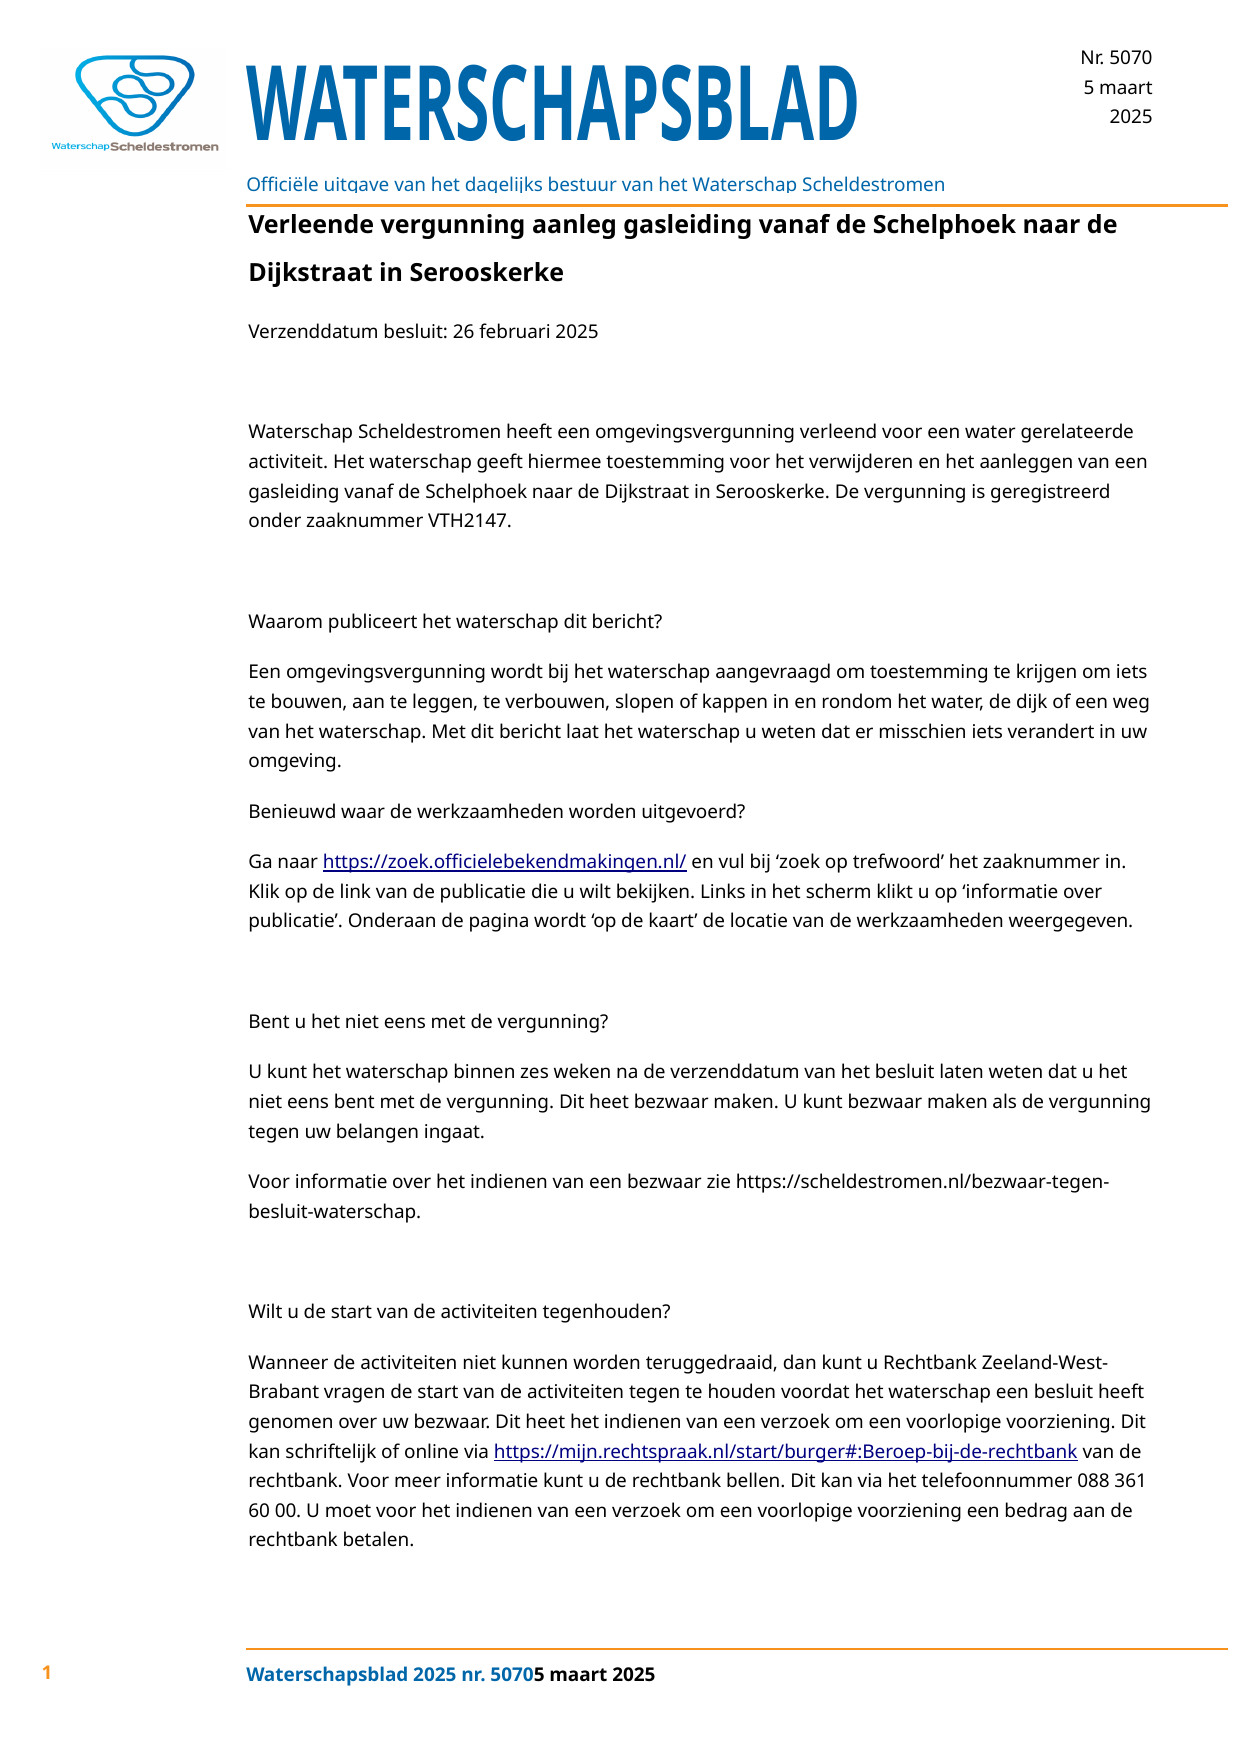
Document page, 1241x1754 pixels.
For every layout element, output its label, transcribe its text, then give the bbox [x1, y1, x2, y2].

text Waarom publiceert het waterschap dit bericht? [248, 608, 1152, 634]
text Wilt u de start van de activiteiten tegenhouden? [248, 1299, 1152, 1324]
text Voor informatie over het indienen van een bezwaar zie https://scheldestromen.nl/bezwaar-tegen-besluit-waterschap. [248, 1168, 1152, 1224]
text Een omgevingsvergunning wordt bij het waterschap aangevraagd om toestemming te krijgen om iets te bouwen, aan te leggen, te verbouwen, slopen of kappen in en rondom het water, de dijk of een weg van het waterschap. Met dit bericht laat het waterschap u weten dat er misschien iets verandert in uw omgeving. [248, 659, 1152, 773]
picture [41, 47, 231, 172]
text Bent u het niet eens met de vergunning? [248, 1008, 1152, 1034]
text Wanneer de activiteiten niet kunnen worden teruggedraaid, dan kunt u Rechtbank Zeeland-West-Brabant vragen de start van de activiteiten tegen te houden voordat het waterschap een besluit heeft genomen over uw bezwaar. Dit heet het indienen van een verzoek om een voorlopige voorziening. Dit kan schriftelijk of online via https://mijn.rechtspraak.nl/start/burger#:Beroep-bij-de-rechtbank van de rechtbank. Voor meer informatie kunt u de rechtbank bellen. Dit kan via het telefoonnummer 088 361 60 00. U moet voor het indienen van een verzoek om een voorlopige voorziening een bedrag aan de rechtbank betalen. [248, 1349, 1152, 1552]
text Ga naar https://zoek.officielebekendmakingen.nl/ en vul bij ‘zoek op trefwoord’ het zaaknummer in. Klik op de link van de publicatie die u wilt bekijken. Links in het scherm klikt u op ‘informatie over publicatie’. Onderaan de pagina wordt ‘op de kaart’ de locatie van de werkzaamheden weergegeven. [248, 848, 1152, 933]
text Benieuwd waar de werkzaamheden worden uitgevoerd? [248, 798, 1152, 824]
text Verzenddatum besluit: 26 februari 2025 [248, 318, 1152, 344]
text Waterschap Scheldestromen heeft een omgevingsvergunning verleend voor een water gerelateerde activiteit. Het waterschap geeft hiermee toestemming voor het verwijderen en het aanleggen van een gasleiding vanaf de Schelphoek naar de Dijkstraat in Serooskerke. De vergunning is geregistreerd onder zaaknummer VTH2147. [248, 419, 1152, 533]
text Verleende vergunning aanleg gasleiding vanaf de Schelphoek naar de Dijkstraat in Serooskerke [248, 207, 1152, 288]
text U kunt het waterschap binnen zes weken na de verzenddatum van het besluit laten weten dat u het niet eens bent met de vergunning. Dit heet bezwaar maken. U kunt bezwaar maken als de vergunning tegen uw belangen ingaat. [248, 1059, 1152, 1144]
